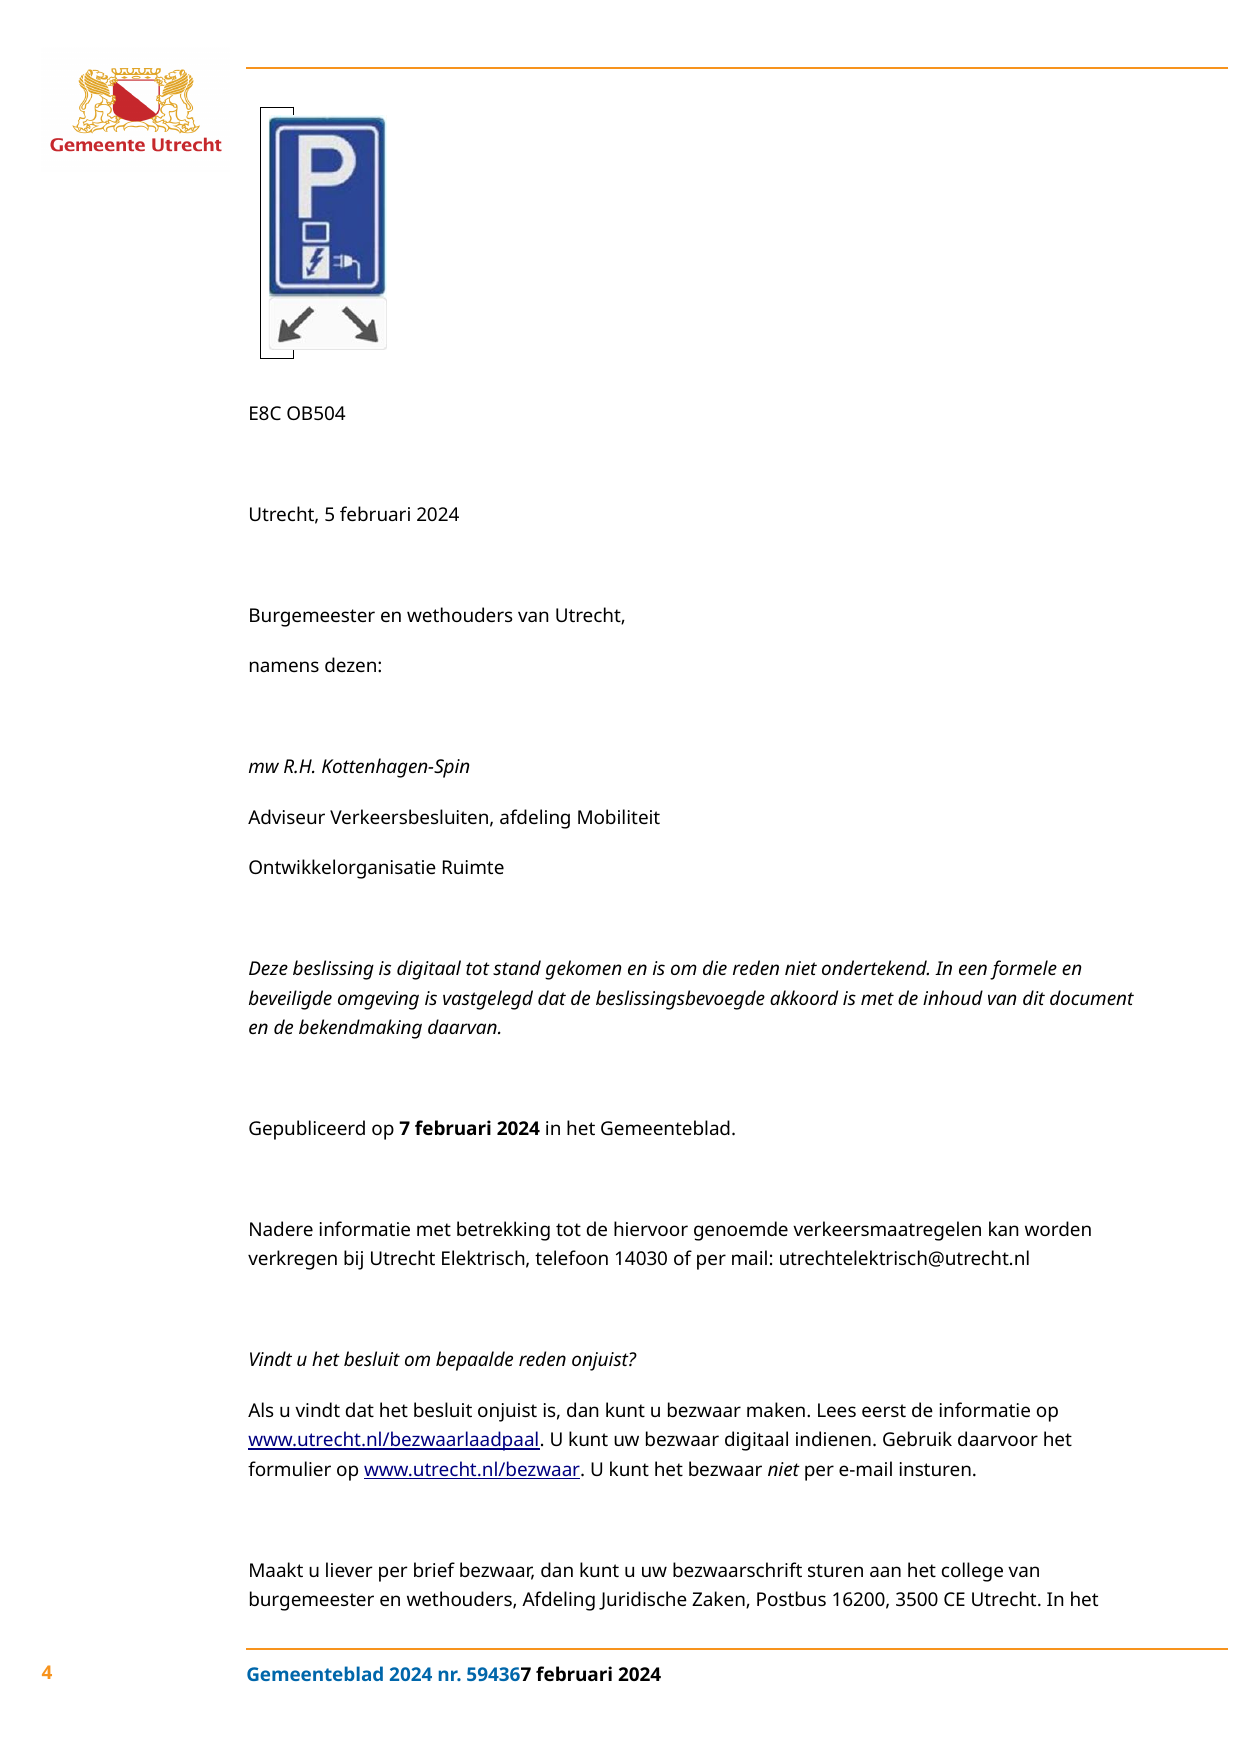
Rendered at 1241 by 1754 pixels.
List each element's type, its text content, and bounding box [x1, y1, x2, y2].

text Maakt u liever per brief bezwaar, dan kunt u uw bezwaarschrift sturen aan het college van burgemeester en wethouders, Afdeling Juridische Zaken, Postbus 16200, 3500 CE Utrecht. In het [248, 1557, 1152, 1612]
text Ontwikkelorganisatie Ruimte [248, 854, 1152, 880]
text Burgemeester en wethouders van Utrecht, [248, 602, 1152, 628]
text Adviseur Verkeersbesluiten, afdeling Mobiliteit [248, 804, 1152, 830]
text Als u vindt dat het besluit onjuist is, dan kunt u bezwaar maken. Lees eerst de informatie op www.utrecht.nl/bezwaarlaadpaal. U kunt uw bezwaar digitaal indienen. Gebruik daarvoor het formulier op www.utrecht.nl/bezwaar. U kunt het bezwaar niet per e-mail insturen. [248, 1397, 1152, 1482]
text Utrecht, 5 februari 2024 [248, 501, 1152, 527]
text namens dezen: [248, 653, 1152, 678]
text E8C OB504 [248, 401, 1152, 426]
text Deze beslissing is digitaal tot stand gekomen en is om die reden niet ondertekend. In een formele en beveiligde omgeving is vastgelegd dat de beslissingsbevoegde akkoord is met de inhoud van dit document en de bekendmaking daarvan. [248, 955, 1152, 1040]
text Vindt u het besluit om bepaalde reden onjuist? [248, 1346, 1152, 1372]
picture [41, 47, 231, 172]
text Gepubliceerd op 7 februari 2024 in het Gemeenteblad. [248, 1115, 1152, 1141]
text mw R.H. Kottenhagen-Spin [248, 753, 1152, 779]
text Nadere informatie met betrekking tot de hiervoor genoemde verkeersmaatregelen kan worden verkregen bij Utrecht Elektrisch, telefoon 14030 of per mail: utrechtelektrisch@utrecht.nl [248, 1216, 1152, 1271]
picture [268, 115, 387, 350]
